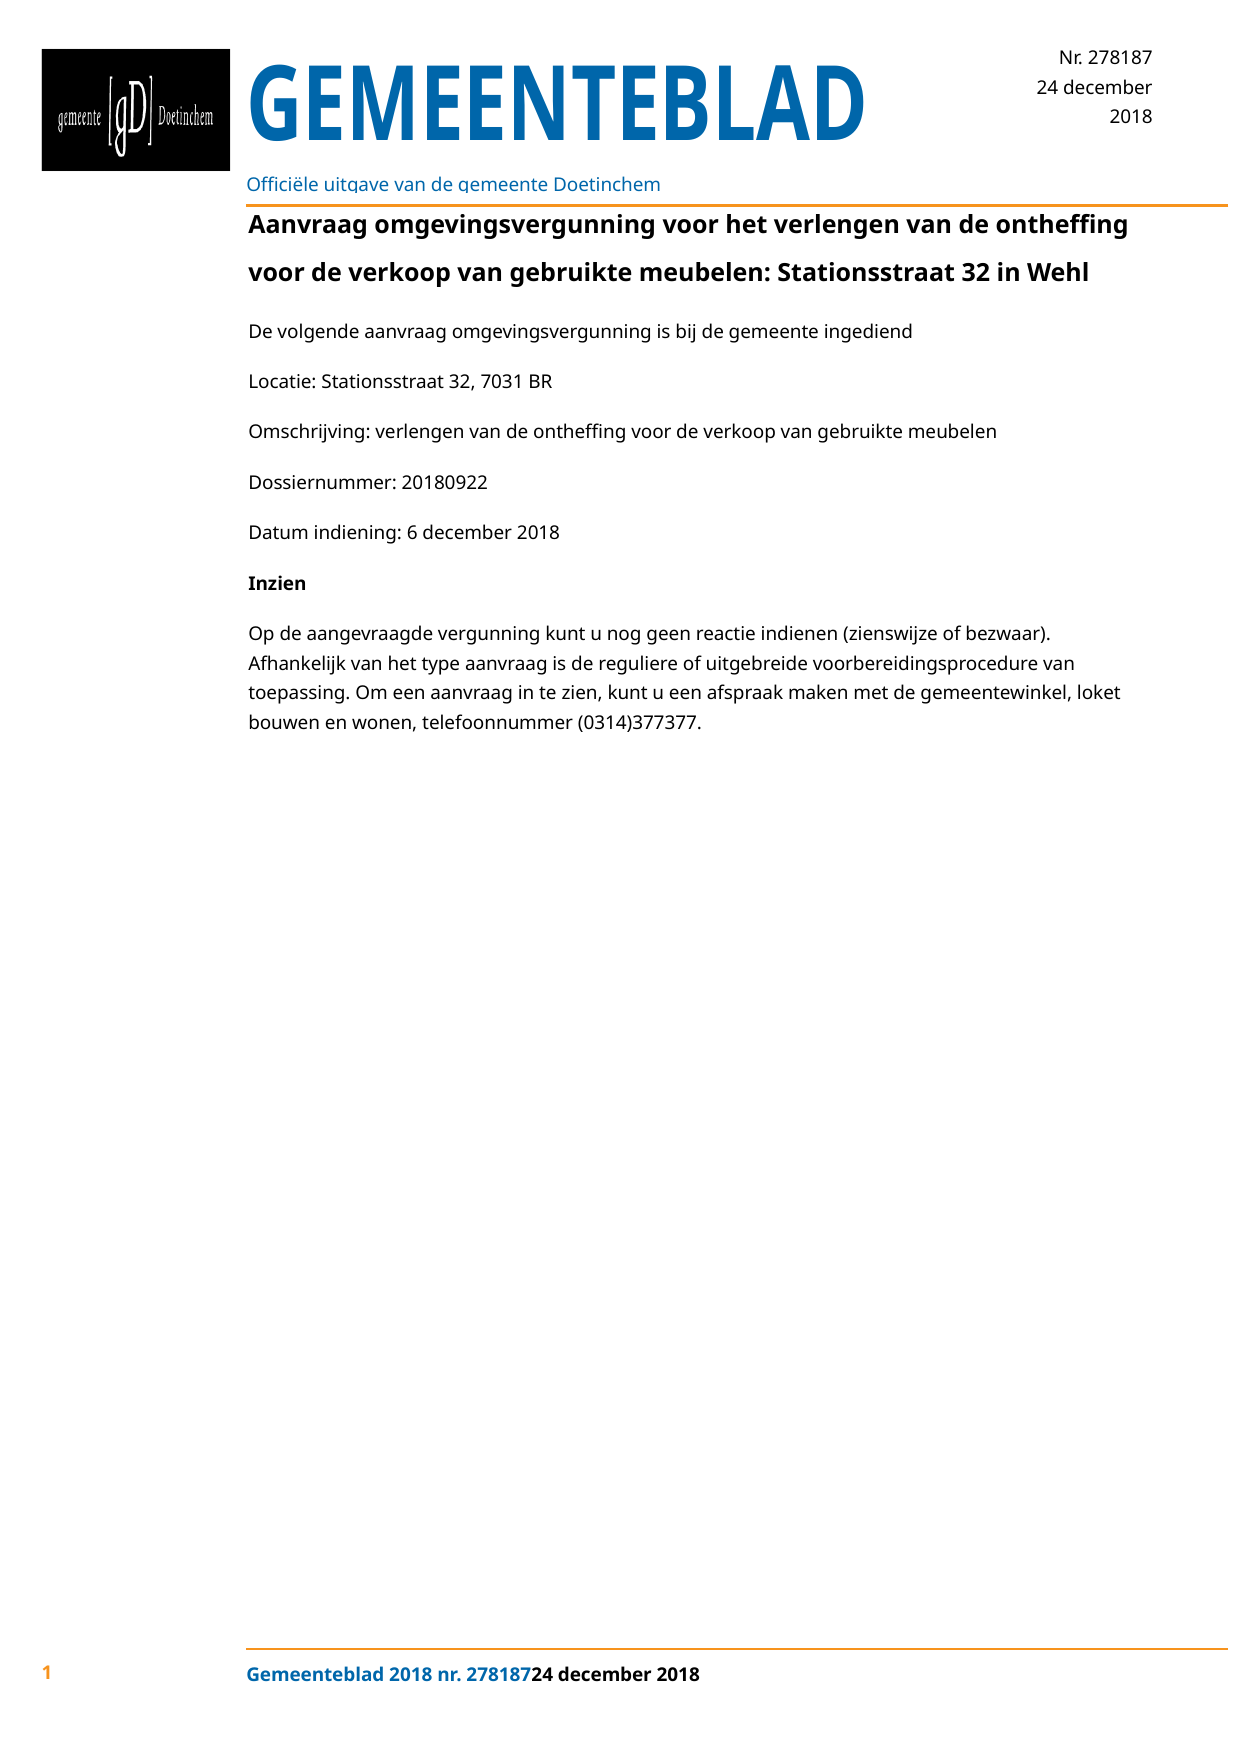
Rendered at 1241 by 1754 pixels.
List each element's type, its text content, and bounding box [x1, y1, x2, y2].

text Op de aangevraagde vergunning kunt u nog geen reactie indienen (zienswijze of bezwaar). Afhankelijk van het type aanvraag is de reguliere of uitgebreide voorbereidingsprocedure van toepassing. Om een aanvraag in te zien, kunt u een afspraak maken met de gemeentewinkel, loket bouwen en wonen, telefoonnummer (0314)377377. [248, 620, 1152, 735]
text Aanvraag omgevingsvergunning voor het verlengen van de ontheffing voor de verkoop van gebruikte meubelen: Stationsstraat 32 in Wehl [248, 207, 1152, 288]
text Dossiernummer: 20180922 [248, 469, 1152, 495]
text Inzien [248, 570, 1152, 596]
text De volgende aanvraag omgevingsvergunning is bij de gemeente ingediend [248, 318, 1152, 344]
text Datum indiening: 6 december 2018 [248, 519, 1152, 545]
picture [41, 47, 231, 172]
text Omschrijving: verlengen van de ontheffing voor de verkoop van gebruikte meubelen [248, 419, 1152, 444]
text Locatie: Stationsstraat 32, 7031 BR [248, 368, 1152, 394]
